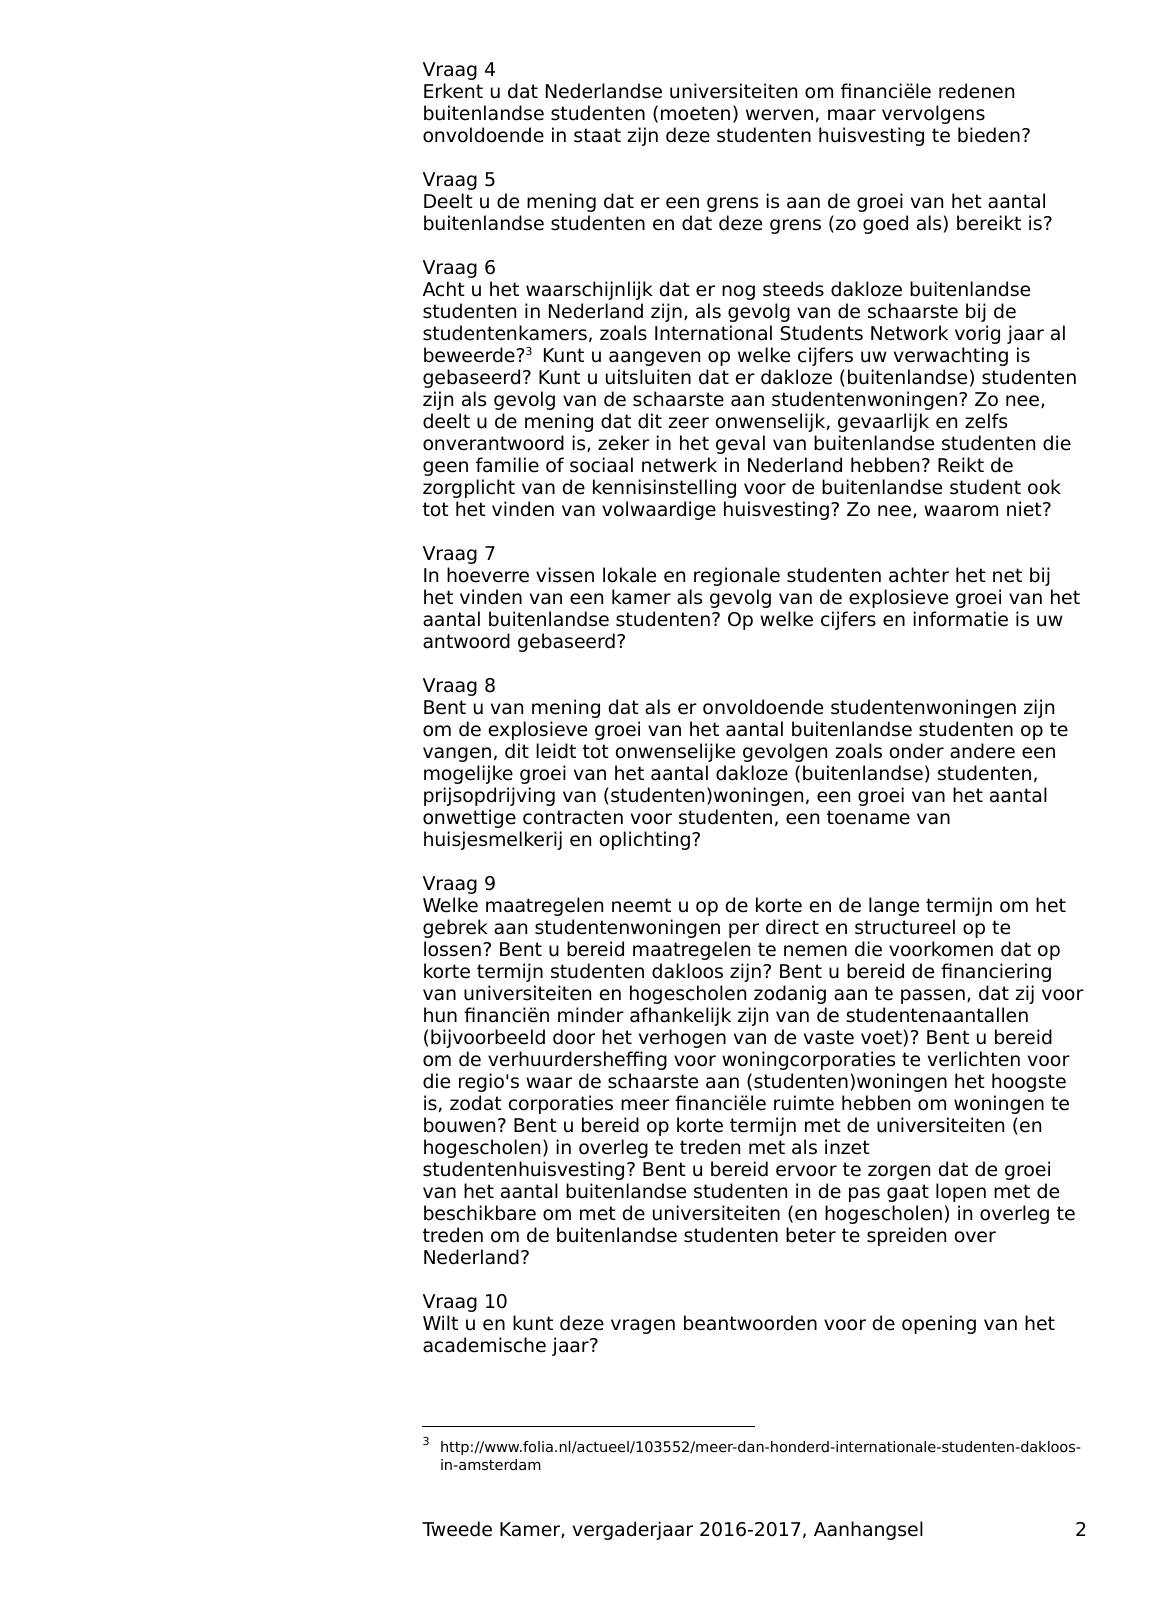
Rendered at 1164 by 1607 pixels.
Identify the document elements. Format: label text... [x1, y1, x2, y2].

text Bent u van mening dat als er onvoldoende studentenwoningen zijn om de explosieve groei van het aantal buitenlandse studenten op te vangen, dit leidt tot onwenselijke gevolgen zoals onder andere een mogelijke groei van het aantal dakloze (buitenlandse) studenten, prijsopdrijving van (studenten)woningen, een groei van het aantal onwettige contracten voor studenten, een toename van huisjesmelkerij en oplichting? [422, 697, 1087, 851]
text Vraag 9 [422, 873, 1087, 895]
text Vraag 4 [422, 59, 1087, 81]
text Vraag 6 [422, 257, 1087, 279]
text http://www.folia.nl/actueel/103552/meer-dan-honderd-internationale-studenten-dakloos-in-amsterdam [422, 1435, 1087, 1474]
text Acht u het waarschijnlijk dat er nog steeds dakloze buitenlandse studenten in Nederland zijn, als gevolg van de schaarste bij de studentenkamers, zoals International Students Network vorig jaar al beweerde? Kunt u aangeven op welke cijfers uw verwachting is gebaseerd? Kunt u uitsluiten dat er dakloze (buitenlandse) studenten zijn als gevolg van de schaarste aan studentenwoningen? Zo nee, deelt u de mening dat dit zeer onwenselijk, gevaarlijk en zelfs onverantwoord is, zeker in het geval van buitenlandse studenten die geen familie of sociaal netwerk in Nederland hebben? Reikt de zorgplicht van de kennisinstelling voor de buitenlandse student ook tot het vinden van volwaardige huisvesting? Zo nee, waarom niet? [422, 279, 1087, 521]
text Vraag 10 [422, 1291, 1087, 1313]
text Welke maatregelen neemt u op de korte en de lange termijn om het gebrek aan studentenwoningen per direct en structureel op te lossen? Bent u bereid maatregelen te nemen die voorkomen dat op korte termijn studenten dakloos zijn? Bent u bereid de financiering van universiteiten en hogescholen zodanig aan te passen, dat zij voor hun financiën minder afhankelijk zijn van de studentenaantallen (bijvoorbeeld door het verhogen van de vaste voet)? Bent u bereid om de verhuurdersheffing voor woningcorporaties te verlichten voor die regio's waar de schaarste aan (studenten)woningen het hoogste is, zodat corporaties meer financiële ruimte hebben om woningen te bouwen? Bent u bereid op korte termijn met de universiteiten (en hogescholen) in overleg te treden met als inzet studentenhuisvesting? Bent u bereid ervoor te zorgen dat de groei van het aantal buitenlandse studenten in de pas gaat lopen met de beschikbare om met de universiteiten (en hogescholen) in overleg te treden om de buitenlandse studenten beter te spreiden over Nederland? [422, 895, 1087, 1269]
text Wilt u en kunt deze vragen beantwoorden voor de opening van het academische jaar? [422, 1313, 1087, 1357]
text Vraag 8 [422, 675, 1087, 697]
text Vraag 5 [422, 169, 1087, 191]
text Deelt u de mening dat er een grens is aan de groei van het aantal buitenlandse studenten en dat deze grens (zo goed als) bereikt is? [422, 191, 1087, 235]
text In hoeverre vissen lokale en regionale studenten achter het net bij het vinden van een kamer als gevolg van de explosieve groei van het aantal buitenlandse studenten? Op welke cijfers en informatie is uw antwoord gebaseerd? [422, 565, 1087, 653]
text Erkent u dat Nederlandse universiteiten om financiële redenen buitenlandse studenten (moeten) werven, maar vervolgens onvoldoende in staat zijn deze studenten huisvesting te bieden? [422, 81, 1087, 147]
text Vraag 7 [422, 543, 1087, 565]
